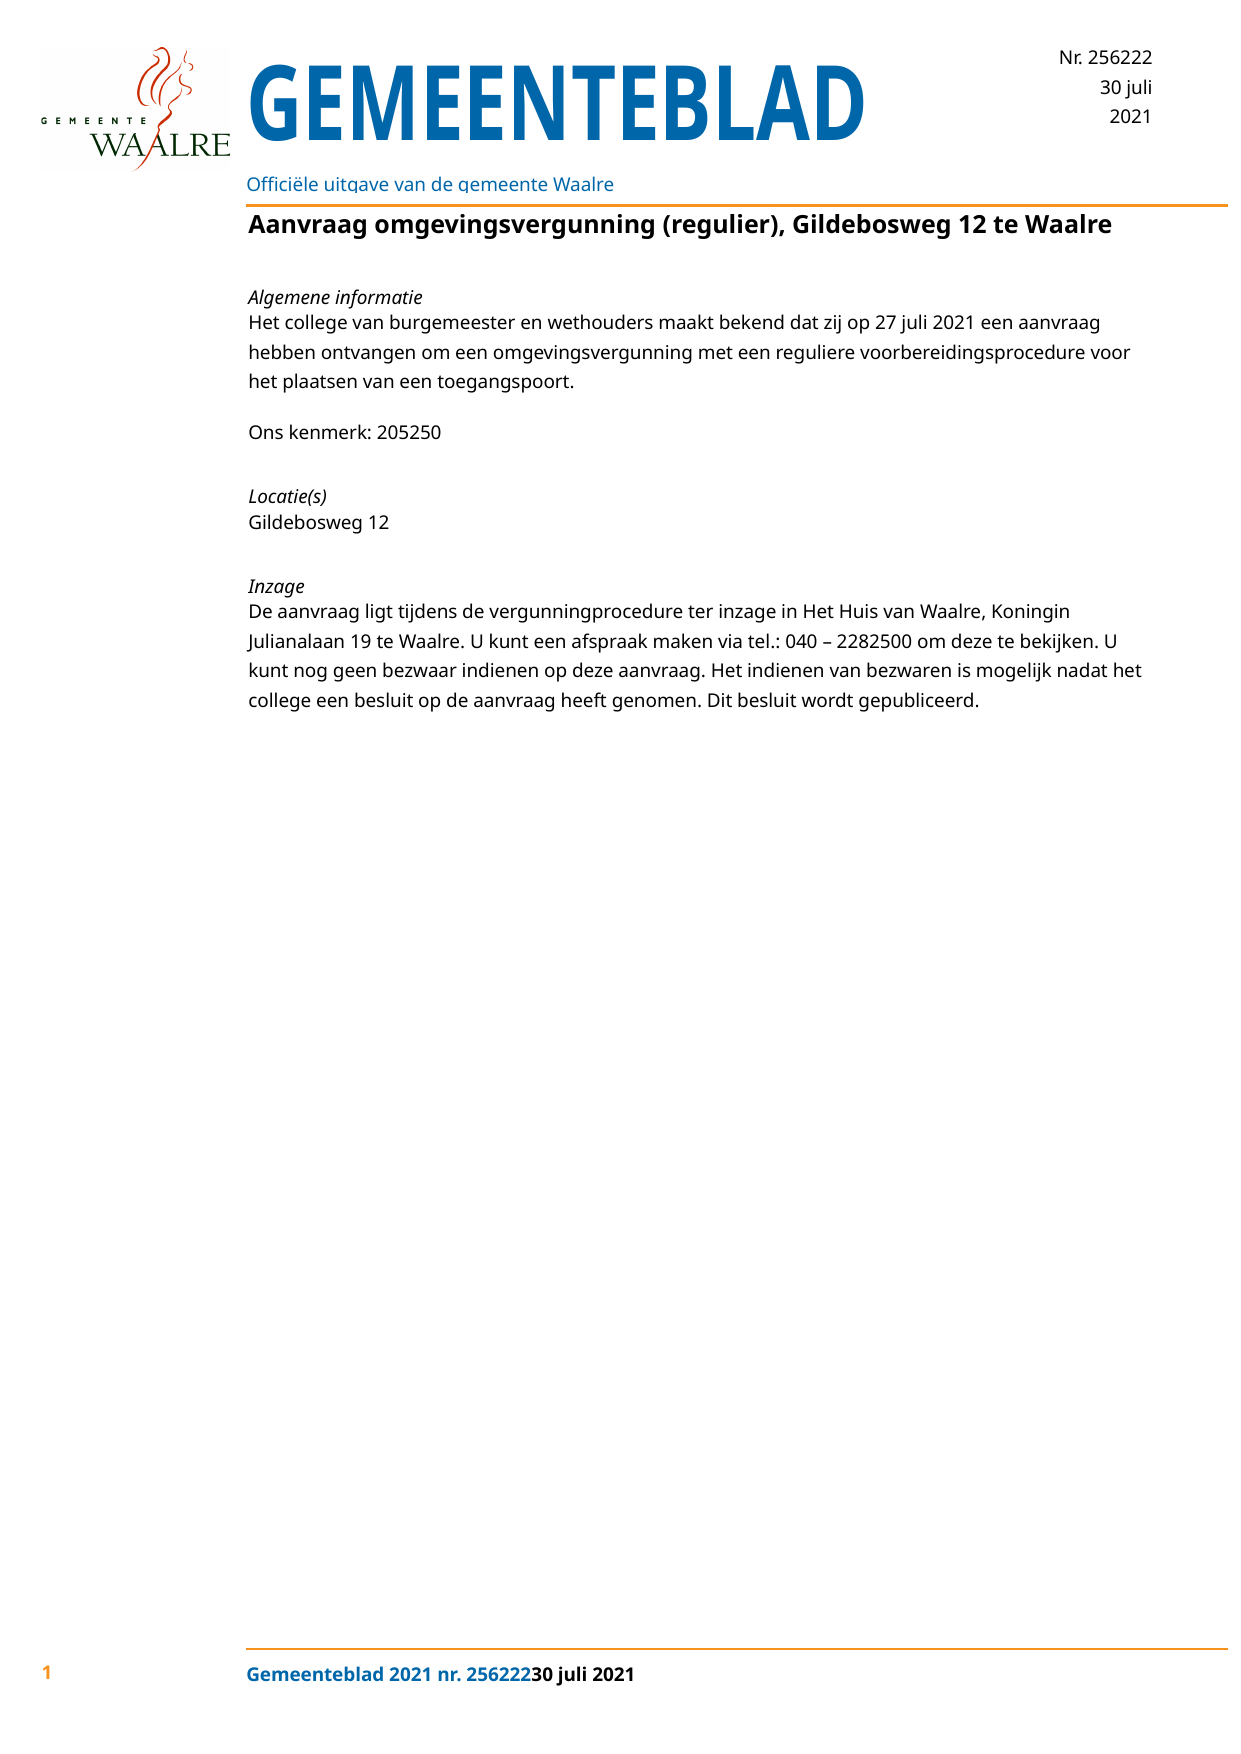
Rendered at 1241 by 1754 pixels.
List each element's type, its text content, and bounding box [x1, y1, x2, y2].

text Ons kenmerk: 205250 [248, 419, 1152, 445]
picture [41, 47, 231, 172]
text Locatie(s) [248, 483, 1152, 509]
text Algemene informatie [248, 284, 1152, 309]
text Aanvraag omgevingsvergunning (regulier), Gildebosweg 12 te Waalre [248, 207, 1152, 241]
text Het college van burgemeester en wethouders maakt bekend dat zij op 27 juli 2021 een aanvraag hebben ontvangen om een omgevingsvergunning met een reguliere voorbereidingsprocedure voor het plaatsen van een toegangspoort. [248, 309, 1152, 394]
text De aanvraag ligt tijdens de vergunningprocedure ter inzage in Het Huis van Waalre, Koningin Julianalaan 19 te Waalre. U kunt een afspraak maken via tel.: 040 – 2282500 om deze te bekijken. U kunt nog geen bezwaar indienen op deze aanvraag. Het indienen van bezwaren is mogelijk nadat het college een besluit op de aanvraag heeft genomen. Dit besluit wordt gepubliceerd. [248, 598, 1152, 713]
text Gildebosweg 12 [248, 509, 1152, 534]
text Inzage [248, 573, 1152, 598]
